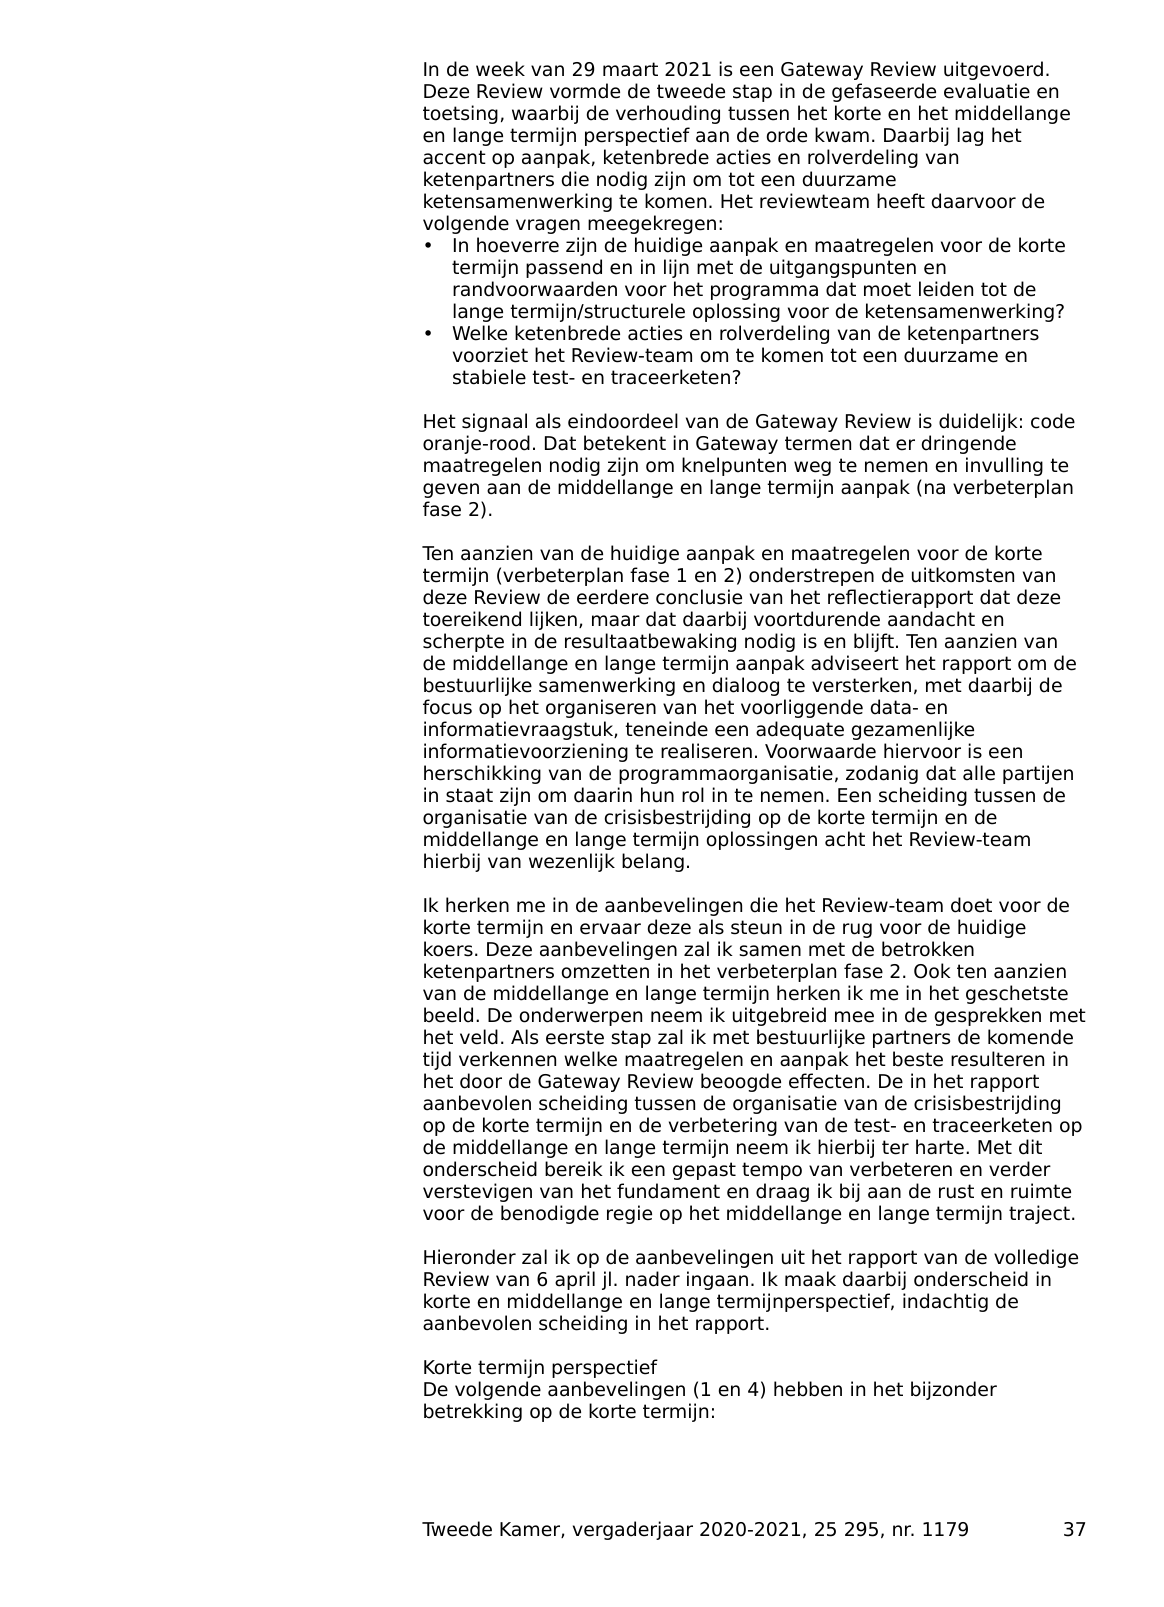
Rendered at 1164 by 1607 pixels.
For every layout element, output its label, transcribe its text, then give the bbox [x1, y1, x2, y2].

text In de week van 29 maart 2021 is een Gateway Review uitgevoerd. Deze Review vormde de tweede stap in de gefaseerde evaluatie en toetsing, waarbij de verhouding tussen het korte en het middellange en lange termijn perspectief aan de orde kwam. Daarbij lag het accent op aanpak, ketenbrede acties en rolverdeling van ketenpartners die nodig zijn om tot een duurzame ketensamenwerking te komen. Het reviewteam heeft daarvoor de volgende vragen meegekregen: [422, 59, 1087, 235]
text De volgende aanbevelingen (1 en 4) hebben in het bijzonder betrekking op de korte termijn: [422, 1379, 1087, 1423]
text • In hoeverre zijn de huidige aanpak en maatregelen voor de korte termijn passend en in lijn met de uitgangspunten en randvoorwaarden voor het programma dat moet leiden tot de lange termijn/structurele oplossing voor de ketensamenwerking? [422, 235, 1087, 323]
text Korte termijn perspectief [422, 1357, 1087, 1379]
text Ik herken me in de aanbevelingen die het Review-team doet voor de korte termijn en ervaar deze als steun in de rug voor de huidige koers. Deze aanbevelingen zal ik samen met de betrokken ketenpartners omzetten in het verbeterplan fase 2. Ook ten aanzien van de middellange en lange termijn herken ik me in het geschetste beeld. De onderwerpen neem ik uitgebreid mee in de gesprekken met het veld. Als eerste stap zal ik met bestuurlijke partners de komende tijd verkennen welke maatregelen en aanpak het beste resulteren in het door de Gateway Review beoogde effecten. De in het rapport aanbevolen scheiding tussen de organisatie van de crisisbestrijding op de korte termijn en de verbetering van de test- en traceerketen op de middellange en lange termijn neem ik hierbij ter harte. Met dit onderscheid bereik ik een gepast tempo van verbeteren en verder verstevigen van het fundament en draag ik bij aan de rust en ruimte voor de benodigde regie op het middellange en lange termijn traject. [422, 895, 1087, 1224]
text Ten aanzien van de huidige aanpak en maatregelen voor de korte termijn (verbeterplan fase 1 en 2) onderstrepen de uitkomsten van deze Review de eerdere conclusie van het reflectierapport dat deze toereikend lijken, maar dat daarbij voortdurende aandacht en scherpte in de resultaatbewaking nodig is en blijft. Ten aanzien van de middellange en lange termijn aanpak adviseert het rapport om de bestuurlijke samenwerking en dialoog te versterken, met daarbij de focus op het organiseren van het voorliggende data- en informatievraagstuk, teneinde een adequate gezamenlijke informatievoorziening te realiseren. Voorwaarde hiervoor is een herschikking van de programmaorganisatie, zodanig dat alle partijen in staat zijn om daarin hun rol in te nemen. Een scheiding tussen de organisatie van de crisisbestrijding op de korte termijn en de middellange en lange termijn oplossingen acht het Review-team hierbij van wezenlijk belang. [422, 543, 1087, 873]
text Hieronder zal ik op de aanbevelingen uit het rapport van de volledige Review van 6 april jl. nader ingaan. Ik maak daarbij onderscheid in korte en middellange en lange termijnperspectief, indachtig de aanbevolen scheiding in het rapport. [422, 1247, 1087, 1335]
text • Welke ketenbrede acties en rolverdeling van de ketenpartners voorziet het Review-team om te komen tot een duurzame en stabiele test- en traceerketen? [422, 323, 1087, 389]
text Het signaal als eindoordeel van de Gateway Review is duidelijk: code oranje-rood. Dat betekent in Gateway termen dat er dringende maatregelen nodig zijn om knelpunten weg te nemen en invulling te geven aan de middellange en lange termijn aanpak (na verbeterplan fase 2). [422, 411, 1087, 521]
